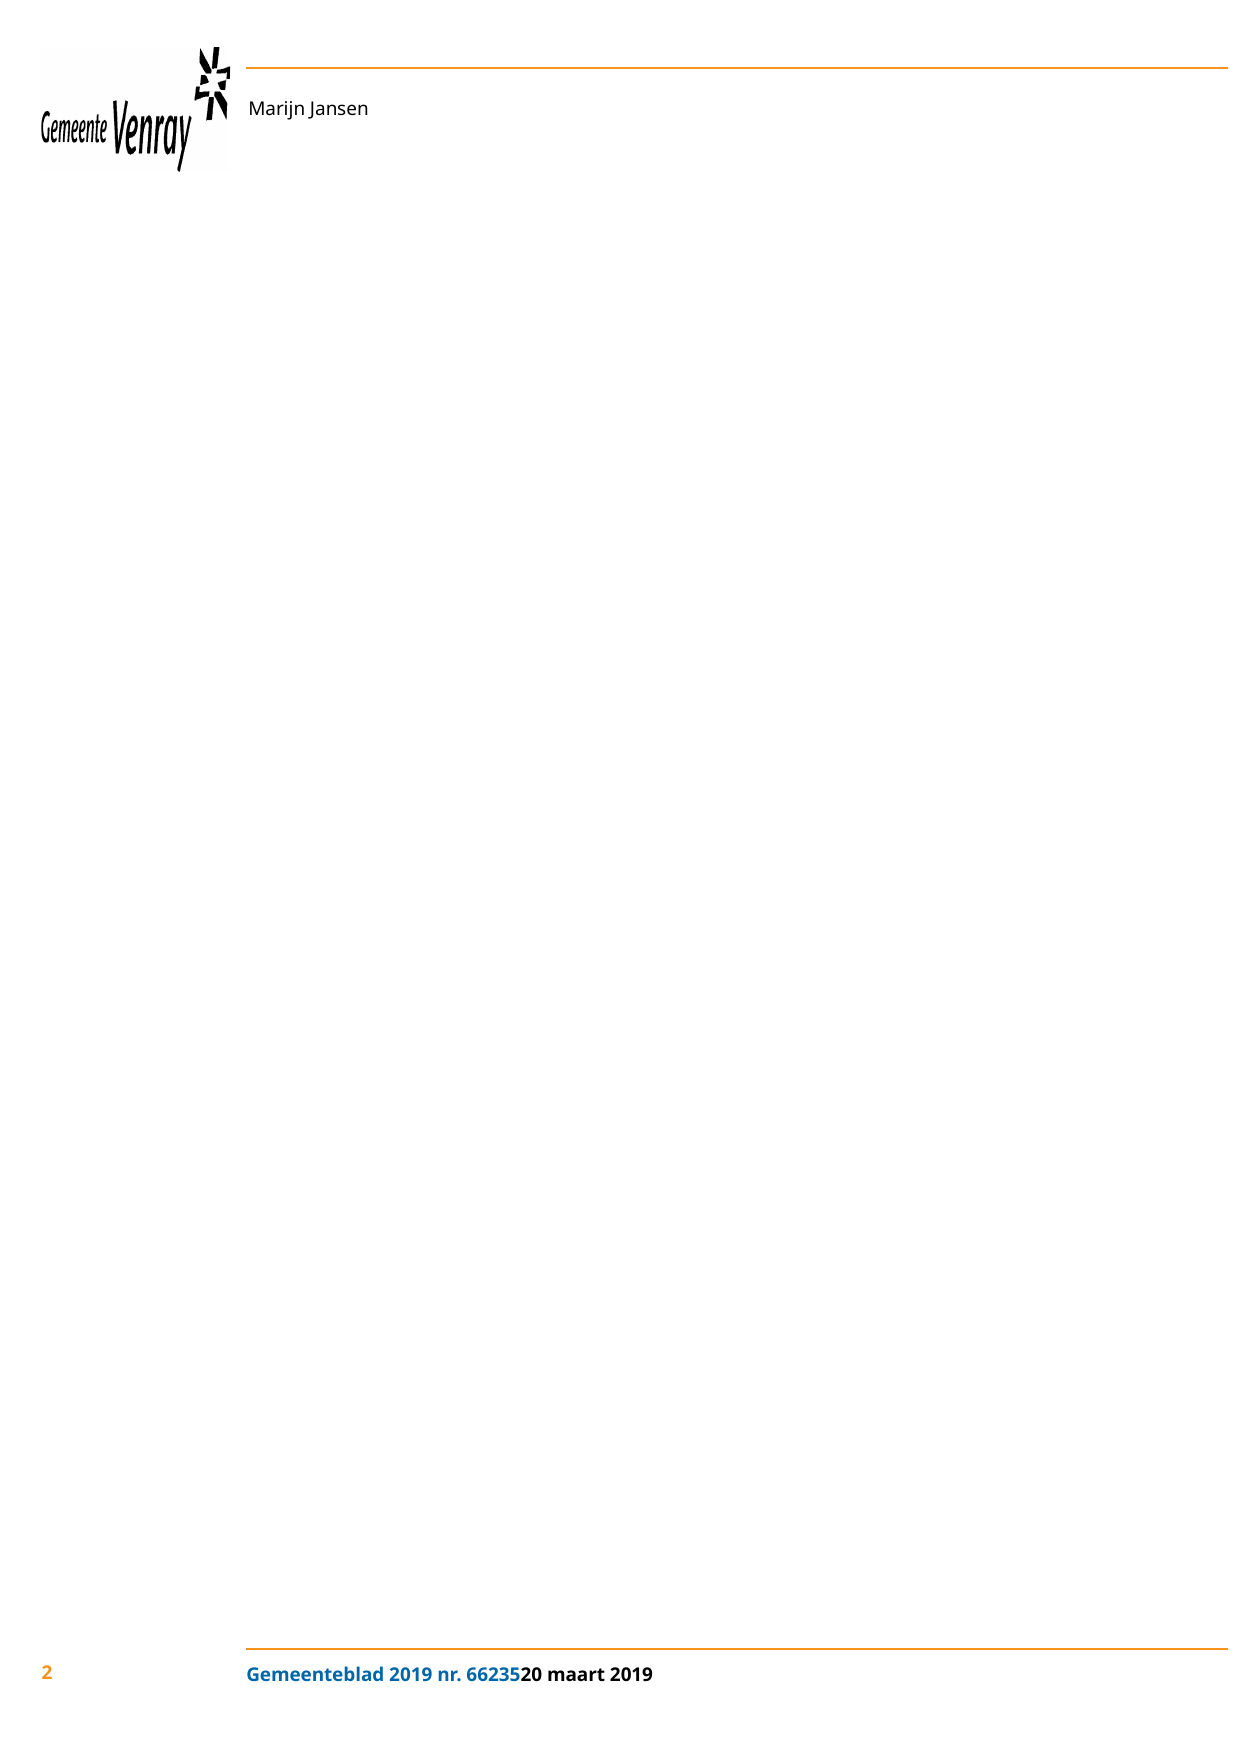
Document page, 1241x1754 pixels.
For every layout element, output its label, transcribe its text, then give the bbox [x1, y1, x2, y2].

picture [41, 47, 231, 172]
text Marijn Jansen [248, 95, 1152, 121]
